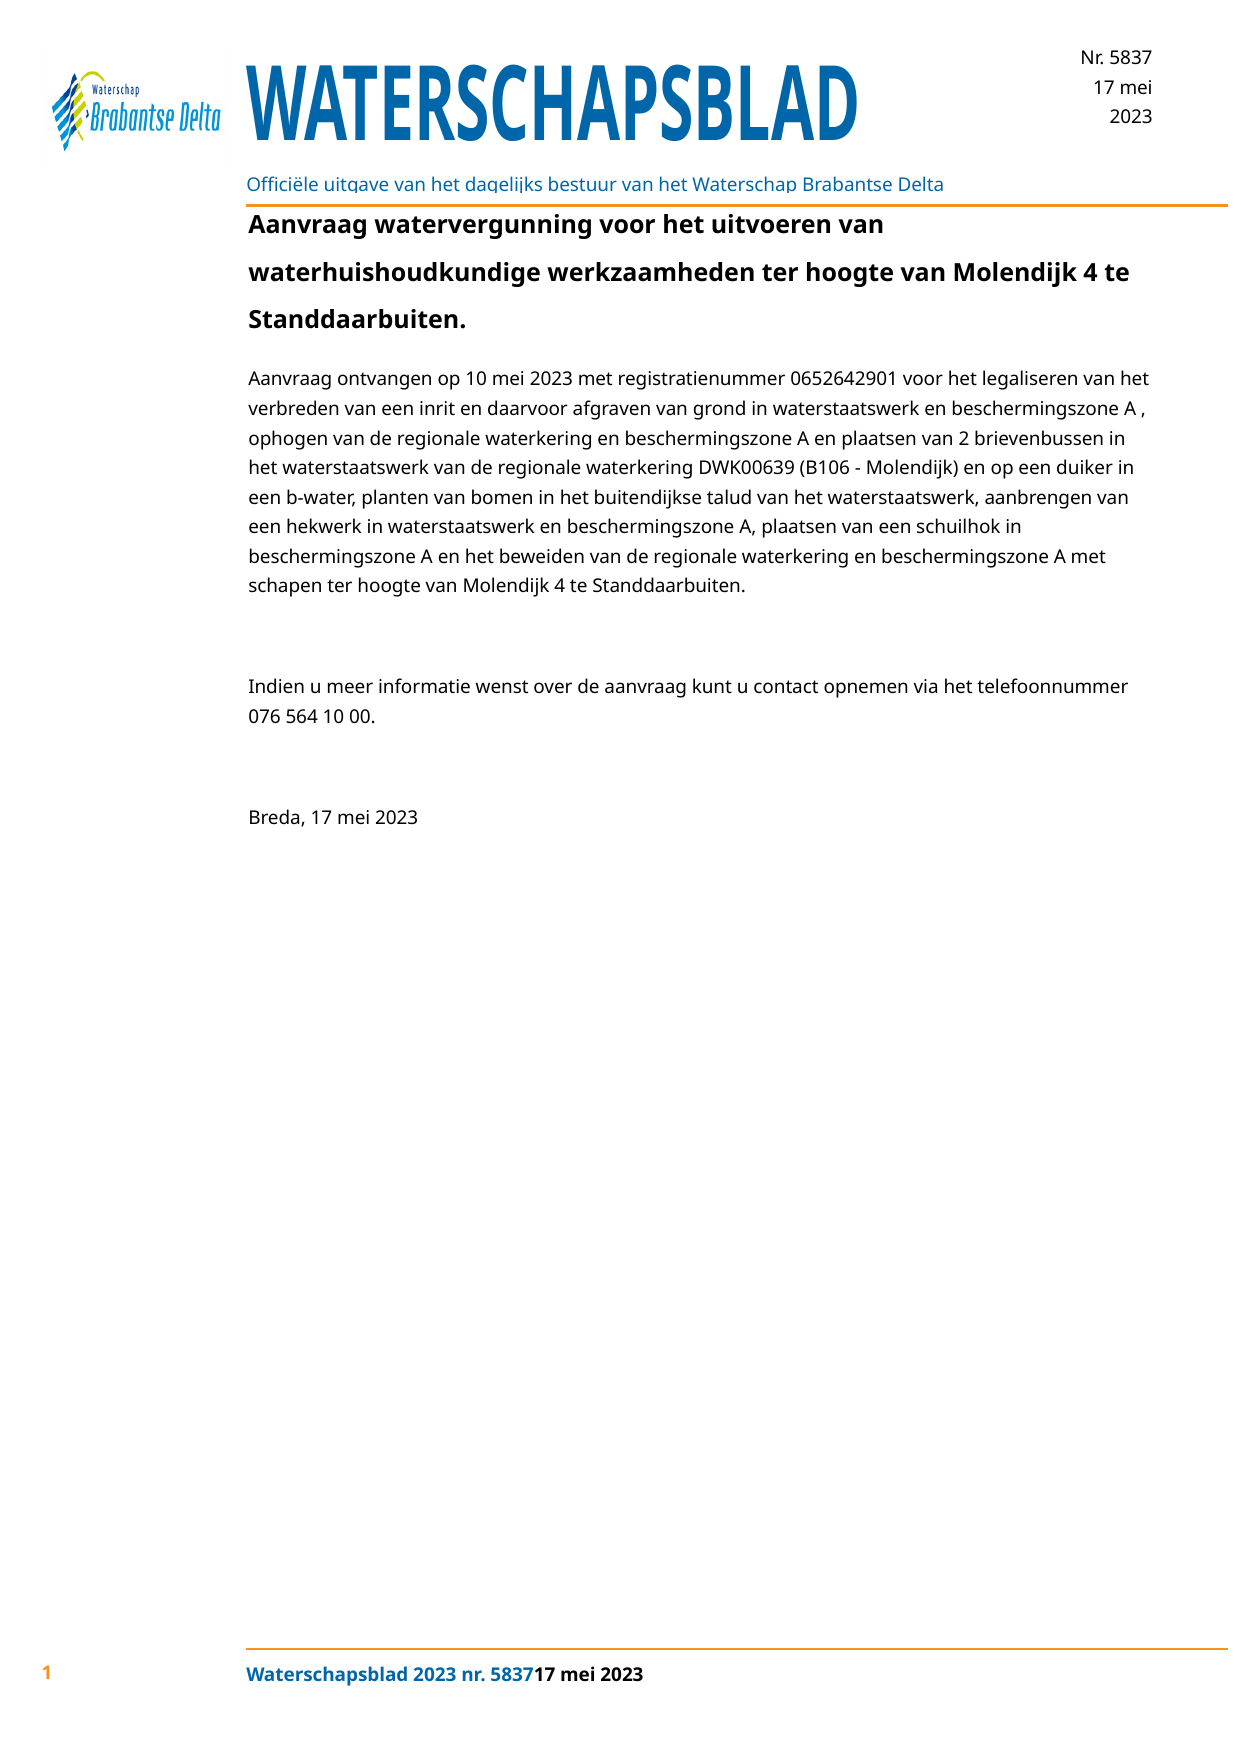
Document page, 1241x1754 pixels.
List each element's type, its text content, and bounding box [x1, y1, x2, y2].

text Aanvraag ontvangen op 10 mei 2023 met registratienummer 0652642901 voor het legaliseren van het verbreden van een inrit en daarvoor afgraven van grond in waterstaatswerk en beschermingszone A , ophogen van de regionale waterkering en beschermingszone A en plaatsen van 2 brievenbussen in het waterstaatswerk van de regionale waterkering DWK00639 (B106 - Molendijk) en op een duiker in een b-water, planten van bomen in het buitendijkse talud van het waterstaatswerk, aanbrengen van een hekwerk in waterstaatswerk en beschermingszone A, plaatsen van een schuilhok in beschermingszone A en het beweiden van de regionale waterkering en beschermingszone A met schapen ter hoogte van Molendijk 4 te Standdaarbuiten. [248, 366, 1152, 598]
text Breda, 17 mei 2023 [248, 804, 1152, 829]
text Indien u meer informatie wenst over de aanvraag kunt u contact opnemen via het telefoonnummer 076 564 10 00. [248, 673, 1152, 729]
picture [41, 47, 231, 172]
text Aanvraag watervergunning voor het uitvoeren van waterhuishoudkundige werkzaamheden ter hoogte van Molendijk 4 te Standdaarbuiten. [248, 207, 1152, 336]
